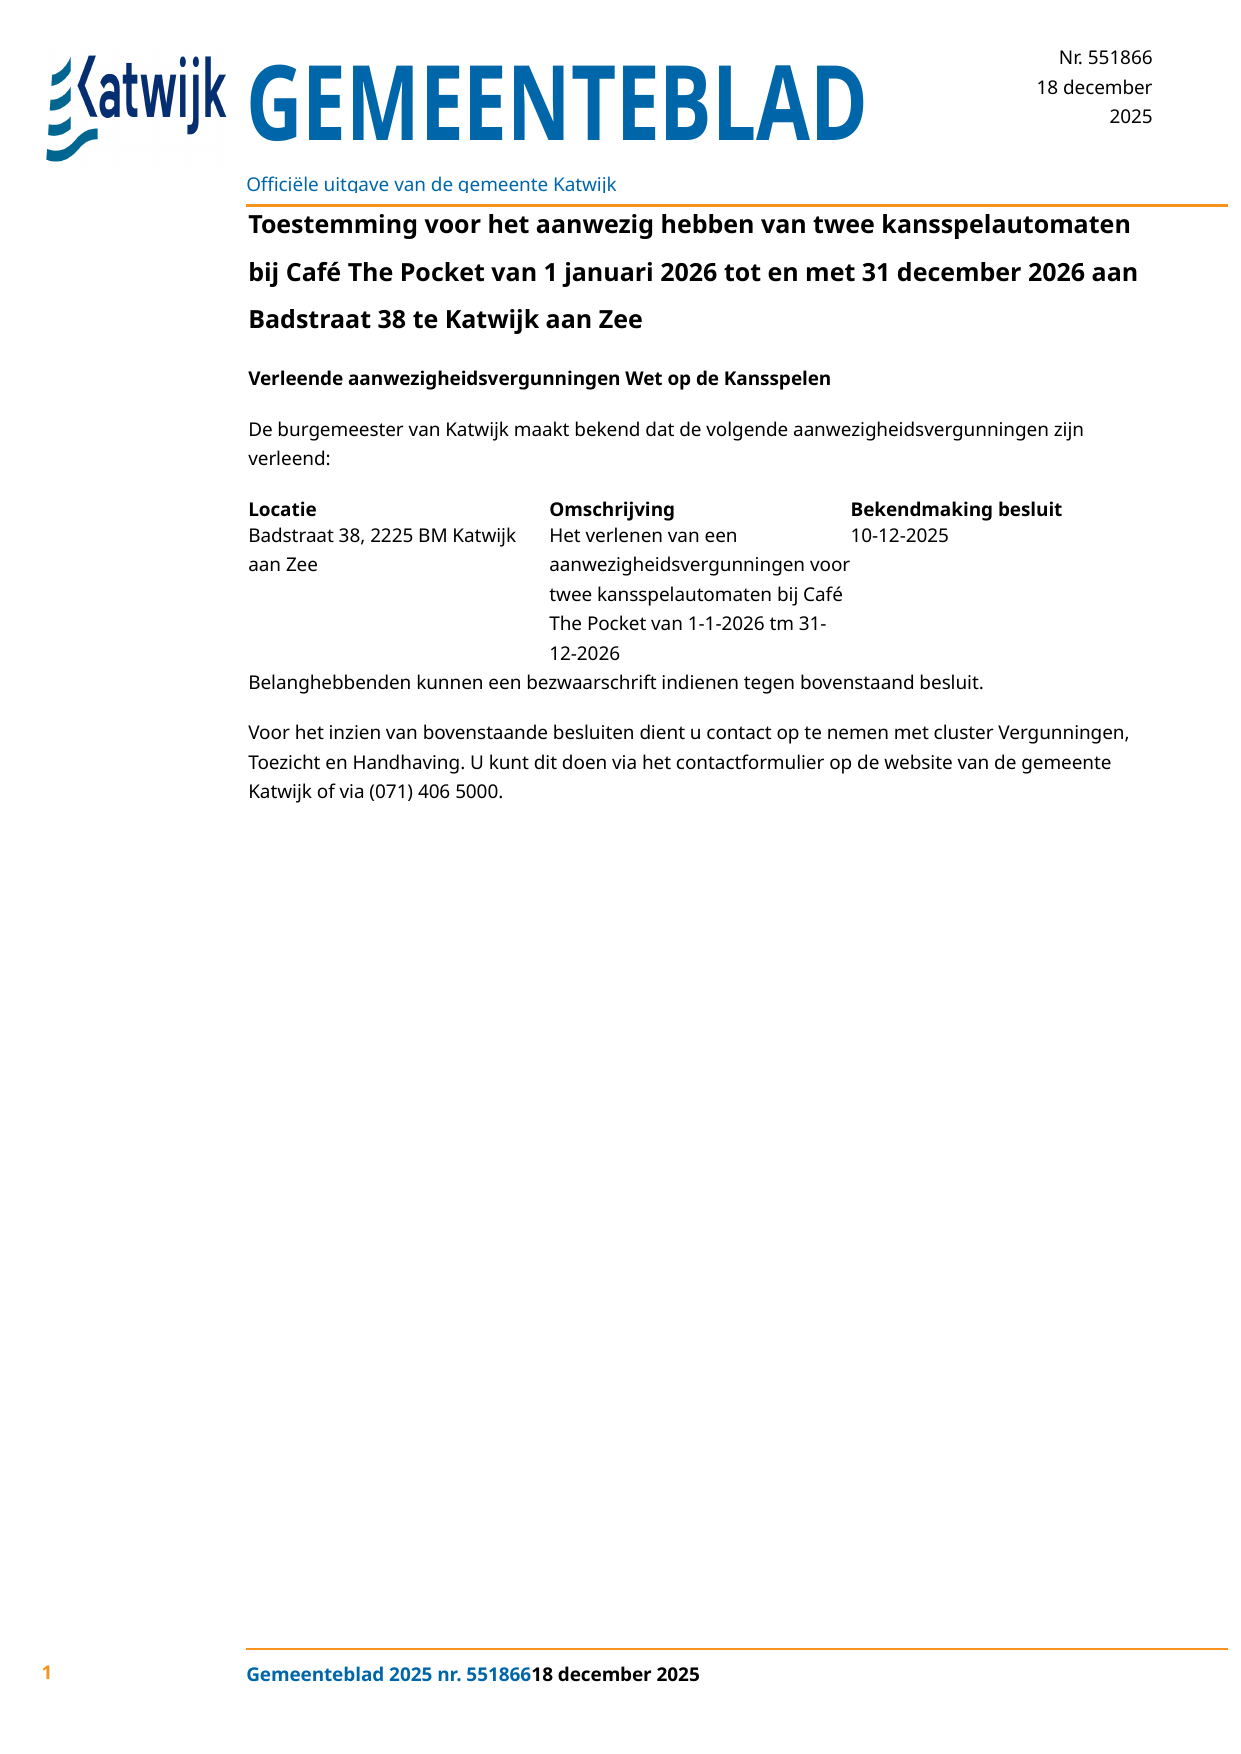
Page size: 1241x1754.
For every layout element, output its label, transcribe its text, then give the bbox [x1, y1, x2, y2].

table_cell Het verlenen van een aanwezigheidsvergunningen voor twee kansspelautomaten bij Café The Pocket van 1-1-2026 tm 31-12-2026 [549, 522, 850, 666]
table_header Bekendmaking besluit [850, 496, 1152, 522]
picture [41, 47, 231, 172]
text Toestemming voor het aanwezig hebben van twee kansspelautomaten bij Café The Pocket van 1 januari 2026 tot en met 31 december 2026 aan Badstraat 38 te Katwijk aan Zee [248, 207, 1152, 336]
text De burgemeester van Katwijk maakt bekend dat de volgende aanwezigheidsvergunningen zijn verleend: [248, 416, 1152, 471]
table_header Omschrijving [549, 496, 850, 522]
table_header Locatie [248, 496, 549, 522]
text Verleende aanwezigheidsvergunningen Wet op de Kansspelen [248, 366, 1152, 391]
text Belanghebbenden kunnen een bezwaarschrift indienen tegen bovenstaand besluit. [248, 669, 1152, 695]
text Voor het inzien van bovenstaande besluiten dient u contact op te nemen met cluster Vergunningen, Toezicht en Handhaving. U kunt dit doen via het contactformulier op de website van de gemeente Katwijk of via (071) 406 5000. [248, 719, 1152, 804]
table_cell Badstraat 38, 2225 BM Katwijk aan Zee [248, 522, 549, 666]
table_cell 10-12-2025 [850, 522, 1152, 666]
